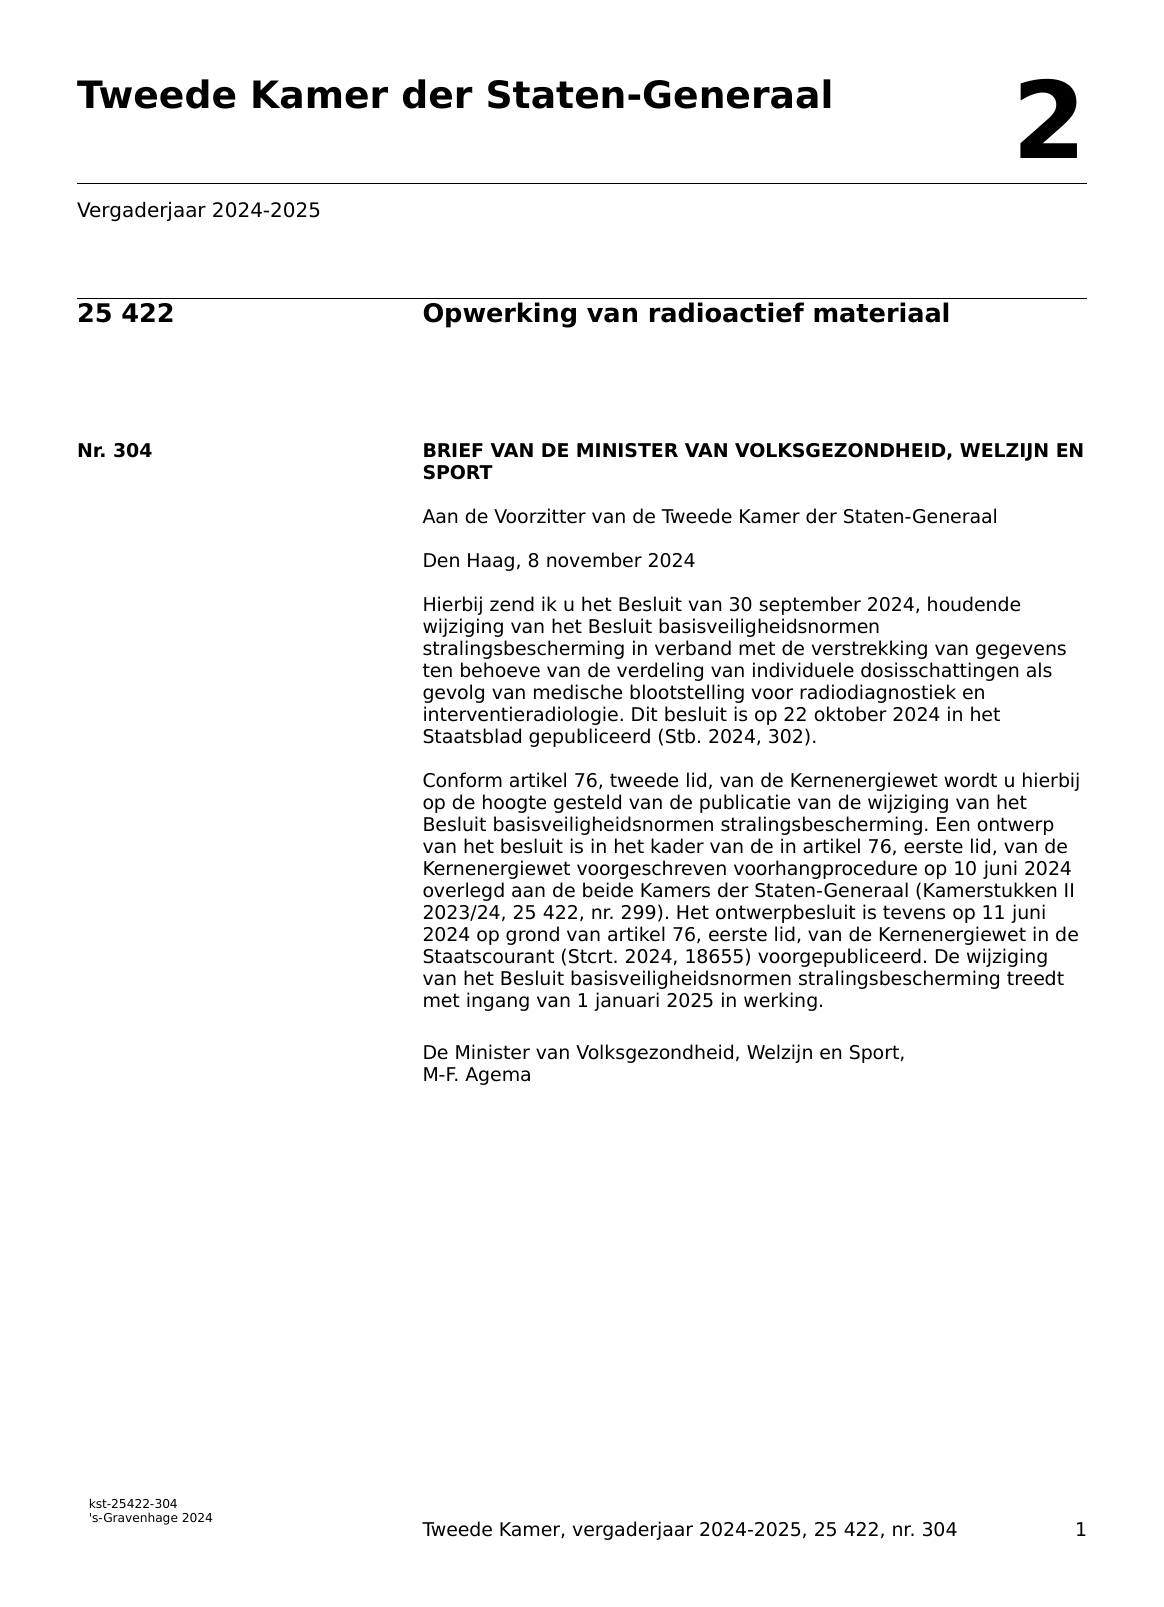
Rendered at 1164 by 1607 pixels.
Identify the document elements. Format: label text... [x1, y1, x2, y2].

subtitle Nr. 304 BRIEF VAN DE MINISTER VAN VOLKSGEZONDHEID, WELZIJN EN SPORT [77, 440, 1087, 484]
text De Minister van Volksgezondheid, Welzijn en Sport, M-F. Agema [422, 1042, 1087, 1086]
subtitle 25 422 Opwerking van radioactief materiaal [77, 299, 1087, 329]
text Hierbij zend ik u het Besluit van 30 september 2024, houdende wijziging van het Besluit basisveiligheidsnormen stralingsbescherming in verband met de verstrekking van gegevens ten behoeve van de verdeling van individuele dosisschattingen als gevolg van medische blootstelling voor radiodiagnostiek en interventieradiologie. Dit besluit is op 22 oktober 2024 in het Staatsblad gepubliceerd (Stb. 2024, 302). [422, 594, 1087, 748]
table_header 2 [886, 59, 1087, 183]
table_cell Vergaderjaar 2024-2025 [77, 184, 1087, 298]
text Aan de Voorzitter van de Tweede Kamer der Staten-Generaal [422, 506, 1087, 528]
text kst-25422-304 [88, 1497, 323, 1511]
text Conform artikel 76, tweede lid, van de Kernenergiewet wordt u hierbij op de hoogte gesteld van de publicatie van de wijziging van het Besluit basisveiligheidsnormen stralingsbescherming. Een ontwerp van het besluit is in het kader van de in artikel 76, eerste lid, van de Kernenergiewet voorgeschreven voorhangprocedure op 10 juni 2024 overlegd aan de beide Kamers der Staten-Generaal (Kamerstukken II 2023/24, 25 422, nr. 299). Het ontwerpbesluit is tevens op 11 juni 2024 op grond van artikel 76, eerste lid, van de Kernenergiewet in de Staatscourant (Stcrt. 2024, 18655) voorgepubliceerd. De wijziging van het Besluit basisveiligheidsnormen stralingsbescherming treedt met ingang van 1 januari 2025 in werking. [422, 770, 1087, 1012]
text 's-Gravenhage 2024 [88, 1511, 323, 1525]
text Den Haag, 8 november 2024 [422, 550, 1087, 572]
table_header Tweede Kamer der Staten-Generaal [77, 59, 886, 183]
